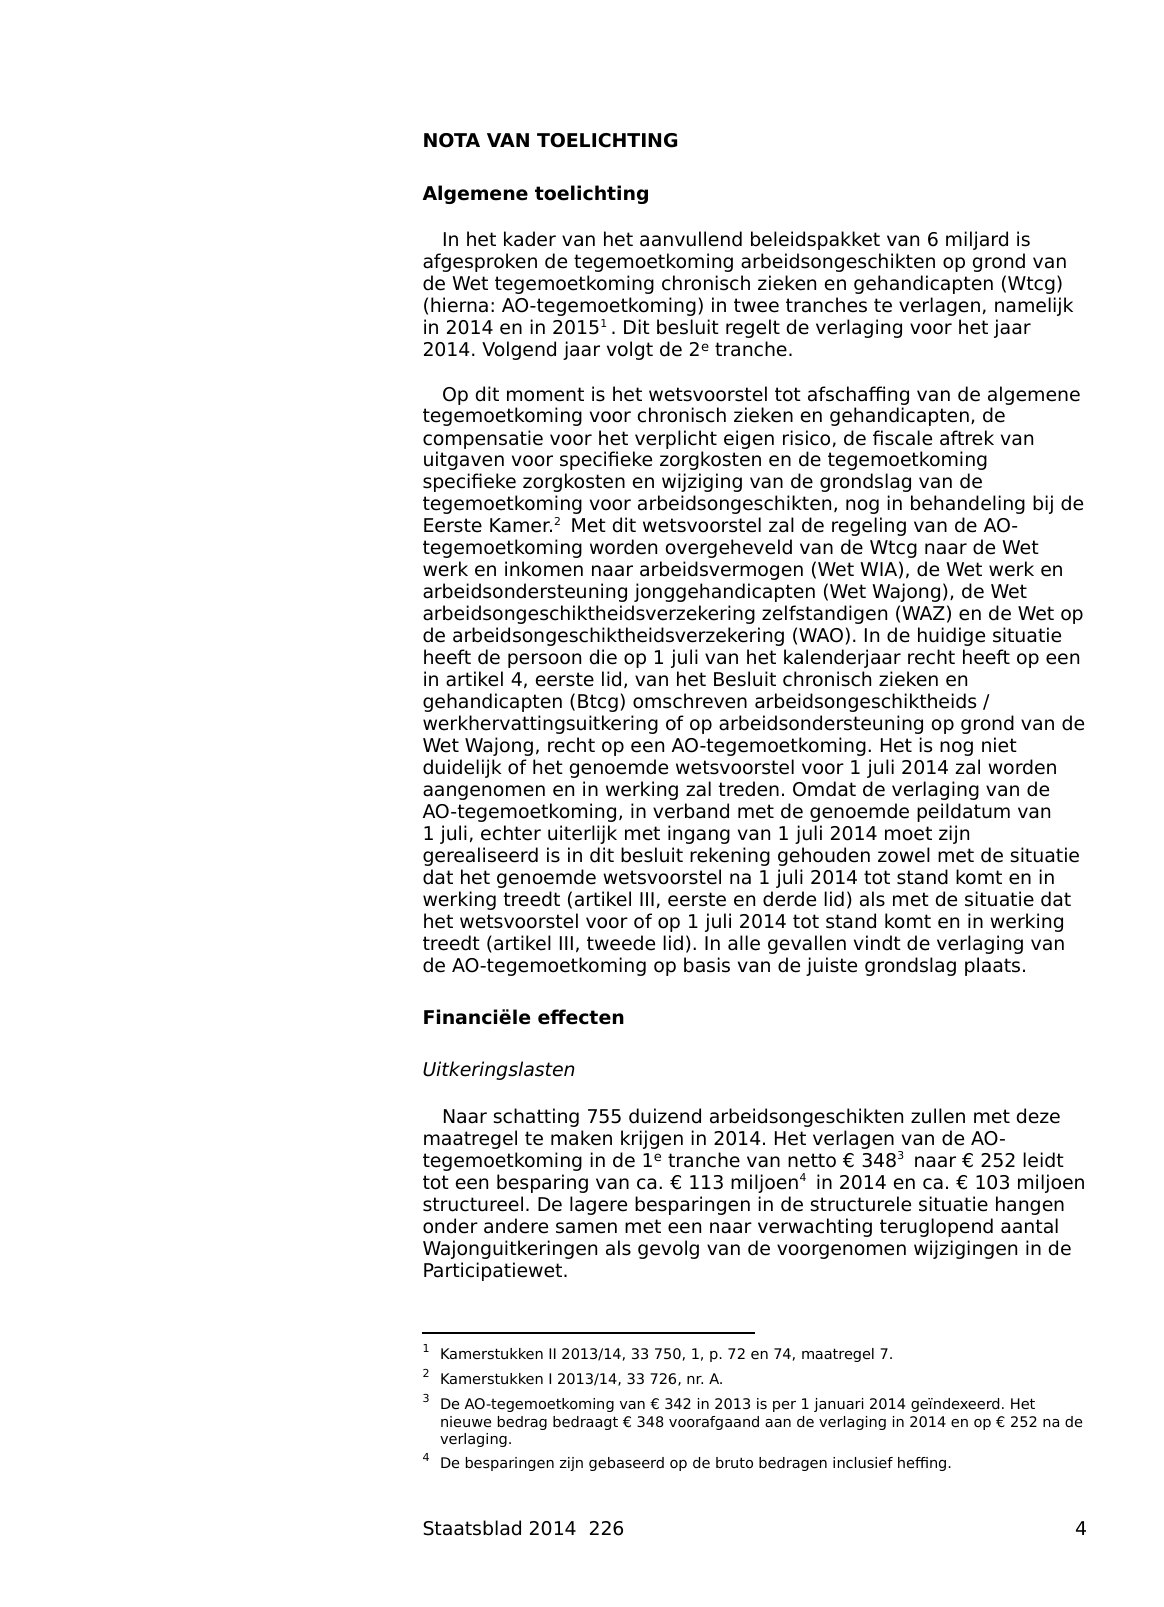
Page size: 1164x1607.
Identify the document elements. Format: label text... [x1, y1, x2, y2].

text In het kader van het aanvullend beleidspakket van 6 miljard is afgesproken de tegemoetkoming arbeidsongeschikten op grond van de Wet tegemoetkoming chronisch zieken en gehandicapten (Wtcg) (hierna: AO-tegemoetkoming) in twee tranches te verlagen, namelijk in 2014 en in 2015. Dit besluit regelt de verlaging voor het jaar 2014. Volgend jaar volgt de 2e tranche. [422, 229, 1087, 361]
subtitle NOTA VAN TOELICHTING [422, 130, 1087, 152]
text De AO-tegemoetkoming van € 342 in 2013 is per 1 januari 2014 geïndexeerd. Het nieuwe bedrag bedraagt € 348 voorafgaand aan de verlaging in 2014 en op € 252 na de verlaging. [422, 1392, 1087, 1448]
subtitle Financiële effecten [422, 1007, 1087, 1029]
text De besparingen zijn gebaseerd op de bruto bedragen inclusief heffing. [422, 1451, 1087, 1473]
subtitle Uitkeringslasten [422, 1059, 1087, 1081]
text Kamerstukken II 2013/14, 33 750, 1, p. 72 en 74, maatregel 7. [422, 1342, 1087, 1364]
subtitle Algemene toelichting [422, 182, 1087, 204]
text Kamerstukken I 2013/14, 33 726, nr. A. [422, 1367, 1087, 1389]
text Op dit moment is het wetsvoorstel tot afschaffing van de algemene tegemoetkoming voor chronisch zieken en gehandicapten, de compensatie voor het verplicht eigen risico, de fiscale aftrek van uitgaven voor specifieke zorgkosten en de tegemoetkoming specifieke zorgkosten en wijziging van de grondslag van de tegemoetkoming voor arbeidsongeschikten, nog in behandeling bij de Eerste Kamer. Met dit wetsvoorstel zal de regeling van de AO-tegemoetkoming worden overgeheveld van de Wtcg naar de Wet werk en inkomen naar arbeidsvermogen (Wet WIA), de Wet werk en arbeidsondersteuning jonggehandicapten (Wet Wajong), de Wet arbeidsongeschiktheidsverzekering zelfstandigen (WAZ) en de Wet op de arbeidsongeschiktheidsverzekering (WAO). In de huidige situatie heeft de persoon die op 1 juli van het kalenderjaar recht heeft op een in artikel 4, eerste lid, van het Besluit chronisch zieken en gehandicapten (Btcg) omschreven arbeidsongeschiktheids / werkhervattingsuitkering of op arbeidsondersteuning op grond van de Wet Wajong, recht op een AO-tegemoetkoming. Het is nog niet duidelijk of het genoemde wetsvoorstel voor 1 juli 2014 zal worden aangenomen en in werking zal treden. Omdat de verlaging van de AO-tegemoetkoming, in verband met de genoemde peildatum van 1 juli, echter uiterlijk met ingang van 1 juli 2014 moet zijn gerealiseerd is in dit besluit rekening gehouden zowel met de situatie dat het genoemde wetsvoorstel na 1 juli 2014 tot stand komt en in werking treedt (artikel III, eerste en derde lid) als met de situatie dat het wetsvoorstel voor of op 1 juli 2014 tot stand komt en in werking treedt (artikel III, tweede lid). In alle gevallen vindt de verlaging van de AO-tegemoetkoming op basis van de juiste grondslag plaats. [422, 383, 1087, 977]
text Naar schatting 755 duizend arbeidsongeschikten zullen met deze maatregel te maken krijgen in 2014. Het verlagen van de AO-tegemoetkoming in de 1e tranche van netto € 348 naar € 252 leidt tot een besparing van ca. € 113 miljoen in 2014 en ca. € 103 miljoen structureel. De lagere besparingen in de structurele situatie hangen onder andere samen met een naar verwachting teruglopend aantal Wajonguitkeringen als gevolg van de voorgenomen wijzigingen in de Participatiewet. [422, 1106, 1087, 1282]
